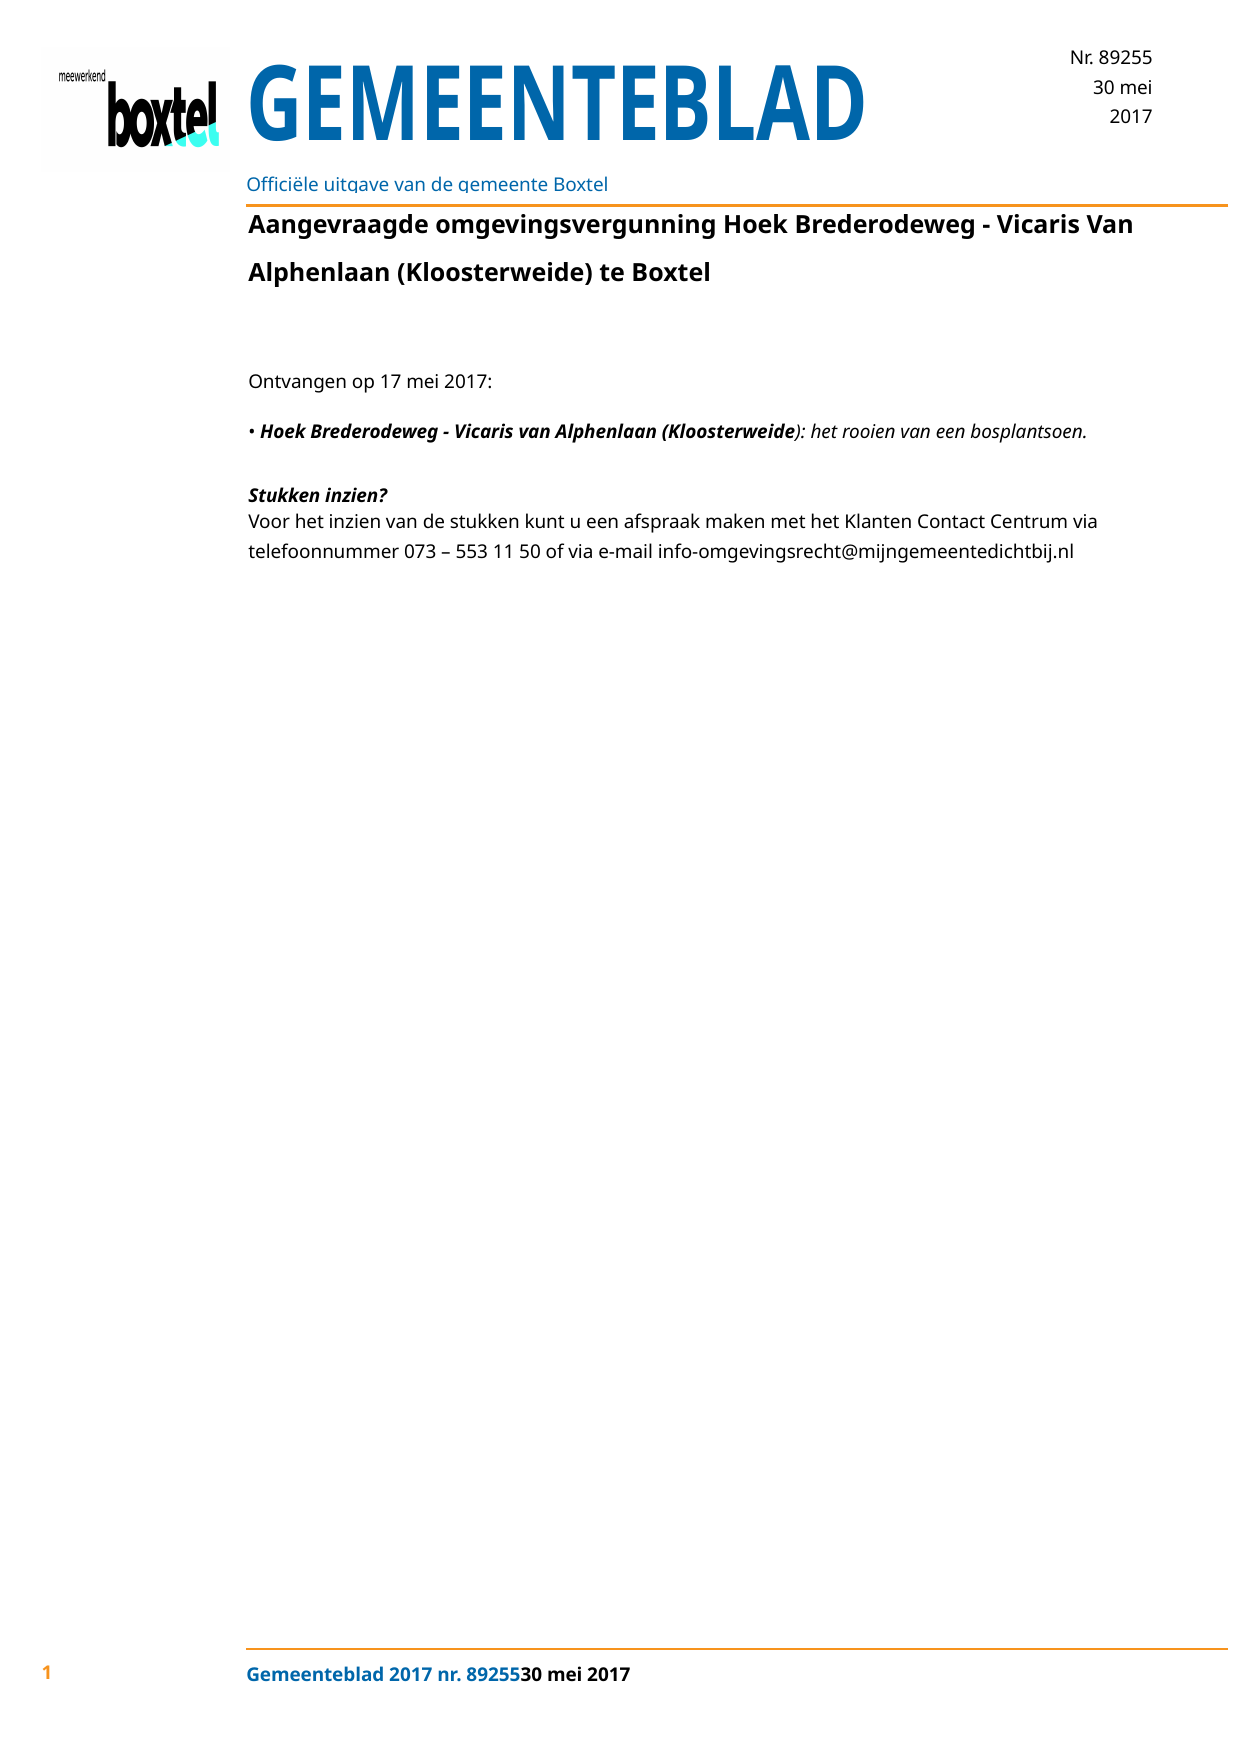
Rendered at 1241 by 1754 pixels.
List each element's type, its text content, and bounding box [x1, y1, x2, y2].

text • Hoek Brederodeweg - Vicaris van Alphenlaan (Kloosterweide): het rooien van een bosplantsoen. [248, 419, 1152, 444]
text Stukken inzien? [248, 483, 1152, 508]
text Aangevraagde omgevingsvergunning Hoek Brederodeweg - Vicaris Van Alphenlaan (Kloosterweide) te Boxtel [248, 207, 1152, 288]
text Voor het inzien van de stukken kunt u een afspraak maken met het Klanten Contact Centrum via telefoonnummer 073 – 553 11 50 of via e-mail info-omgevingsrecht@mijngemeentedichtbij.nl [248, 508, 1152, 564]
text Ontvangen op 17 mei 2017: [248, 368, 1152, 394]
picture [41, 47, 231, 172]
